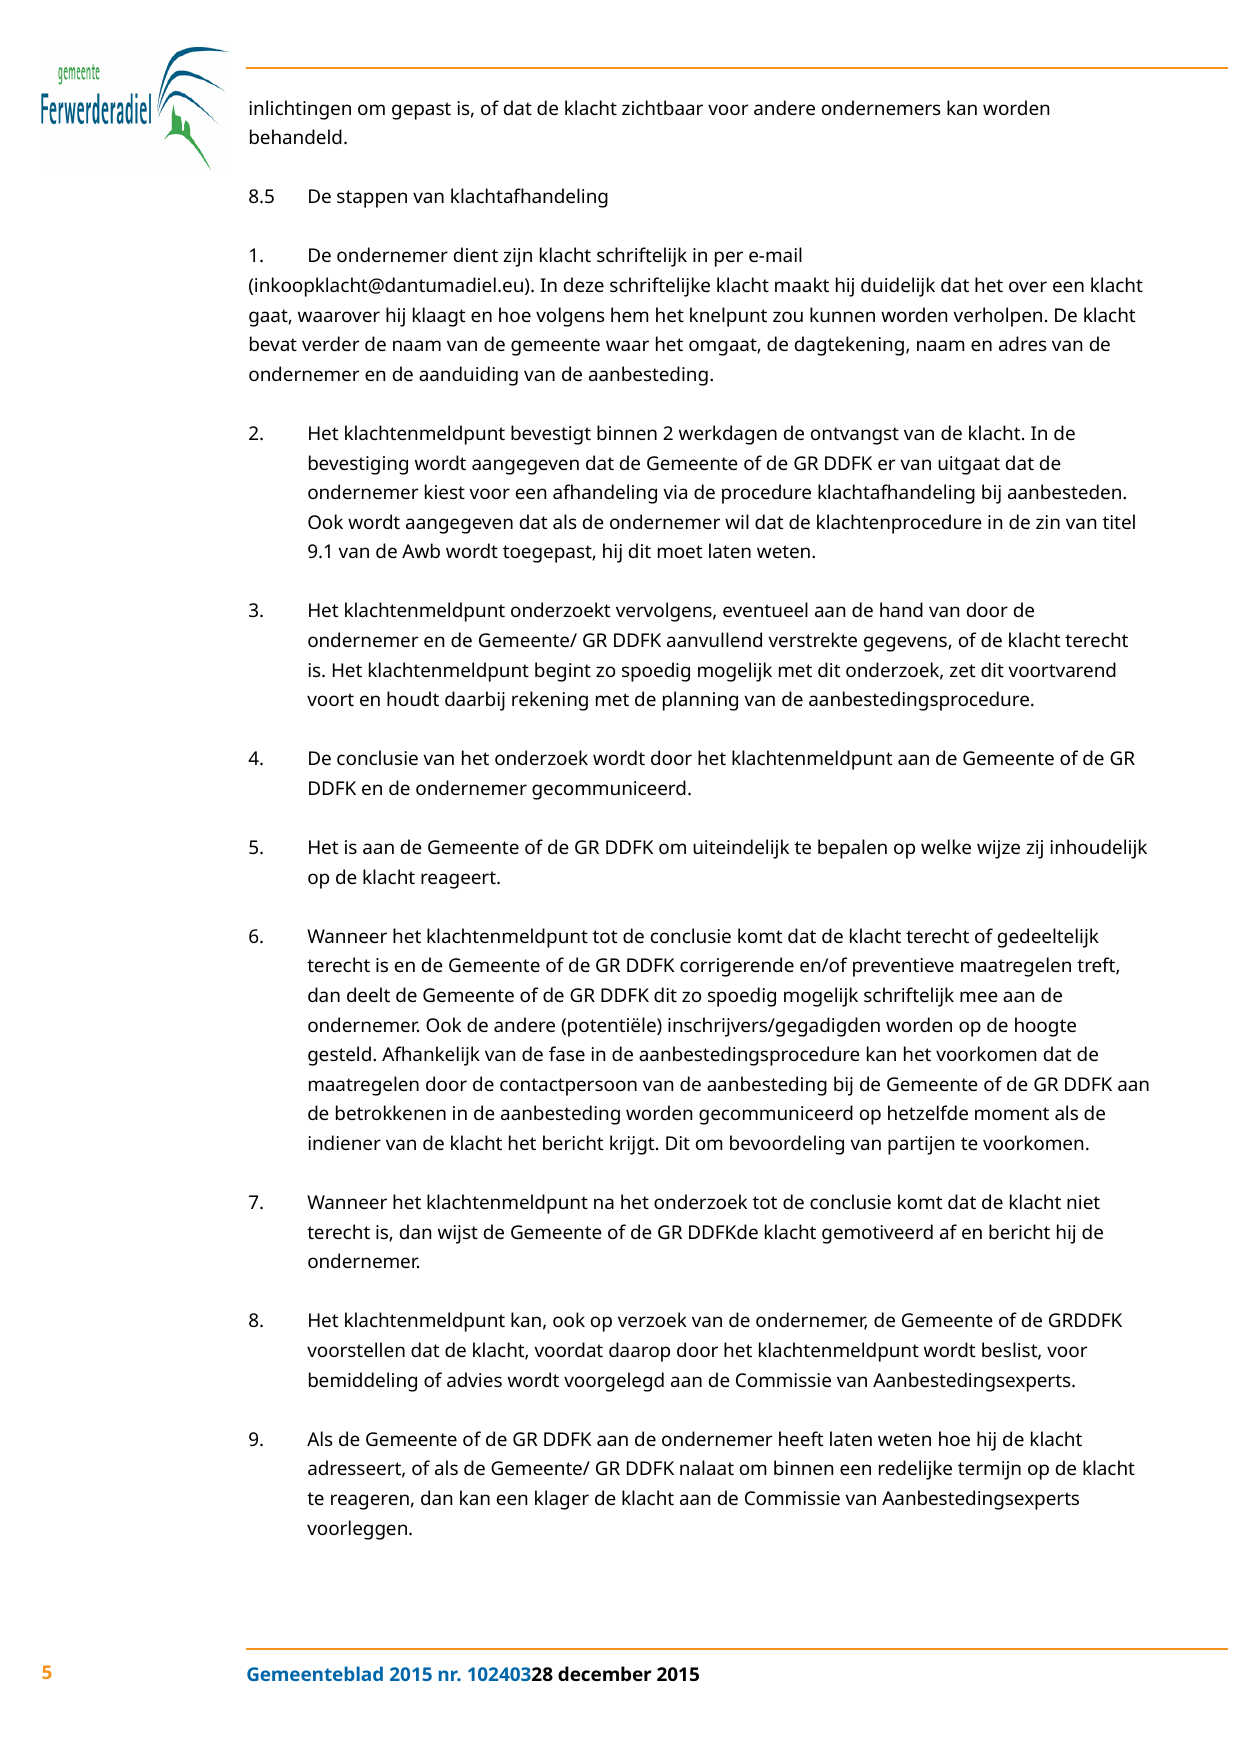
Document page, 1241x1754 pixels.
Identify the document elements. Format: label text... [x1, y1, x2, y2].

list De stappen van klachtafhandeling [248, 183, 1152, 209]
list De ondernemer dient zijn klacht schriftelijk in per e-mail [248, 243, 1152, 268]
list Het klachtenmeldpunt onderzoekt vervolgens, eventueel aan de hand van door de ondernemer en de Gemeente/ GR DDFK aanvullend verstrekte gegevens, of de klacht terecht is. Het klachtenmeldpunt begint zo spoedig mogelijk met dit onderzoek, zet dit voortvarend voort en houdt daarbij rekening met de planning van de aanbestedingsprocedure. [248, 598, 1152, 712]
list Wanneer het klachtenmeldpunt na het onderzoek tot de conclusie komt dat de klacht niet terecht is, dan wijst de Gemeente of de GR DDFKde klacht gemotiveerd af en bericht hij de ondernemer. [248, 1189, 1152, 1274]
list Het is aan de Gemeente of de GR DDFK om uiteindelijk te bepalen op welke wijze zij inhoudelijk op de klacht reageert. [248, 834, 1152, 890]
list De conclusie van het onderzoek wordt door het klachtenmeldpunt aan de Gemeente of de GR DDFK en de ondernemer gecommuniceerd. [248, 746, 1152, 801]
text (inkoopklacht@dantumadiel.eu). In deze schriftelijke klacht maakt hij duidelijk dat het over een klacht gaat, waarover hij klaagt en hoe volgens hem het knelpunt zou kunnen worden verholpen. De klacht bevat verder de naam van de gemeente waar het omgaat, de dagtekening, naam en adres van de ondernemer en de aanduiding van de aanbesteding. [248, 272, 1152, 387]
list Wanneer het klachtenmeldpunt tot de conclusie komt dat de klacht terecht of gedeeltelijk terecht is en de Gemeente of de GR DDFK corrigerende en/of preventieve maatregelen treft, dan deelt de Gemeente of de GR DDFK dit zo spoedig mogelijk schriftelijk mee aan de ondernemer. Ook de andere (potentiële) inschrijvers/gegadigden worden op de hoogte gesteld. Afhankelijk van de fase in de aanbestedingsprocedure kan het voorkomen dat de maatregelen door de contactpersoon van de aanbesteding bij de Gemeente of de GR DDFK aan de betrokkenen in de aanbesteding worden gecommuniceerd op hetzelfde moment als de indiener van de klacht het bericht krijgt. Dit om bevoordeling van partijen te voorkomen. [248, 923, 1152, 1156]
list Het klachtenmeldpunt kan, ook op verzoek van de ondernemer, de Gemeente of de GRDDFK voorstellen dat de klacht, voordat daarop door het klachtenmeldpunt wordt beslist, voor bemiddeling of advies wordt voorgelegd aan de Commissie van Aanbestedingsexperts. [248, 1308, 1152, 1393]
list Het klachtenmeldpunt bevestigt binnen 2 werkdagen de ontvangst van de klacht. In de bevestiging wordt aangegeven dat de Gemeente of de GR DDFK er van uitgaat dat de ondernemer kiest voor een afhandeling via de procedure klachtafhandeling bij aanbesteden. Ook wordt aangegeven dat als de ondernemer wil dat de klachtenprocedure in de zin van titel 9.1 van de Awb wordt toegepast, hij dit moet laten weten. [248, 420, 1152, 564]
list Als de Gemeente of de GR DDFK aan de ondernemer heeft laten weten hoe hij de klacht adresseert, of als de Gemeente/ GR DDFK nalaat om binnen een redelijke termijn op de klacht te reageren, dan kan een klager de klacht aan de Commissie van Aanbestedingsexperts voorleggen. [248, 1426, 1152, 1541]
picture [41, 47, 231, 172]
text inlichtingen om gepast is, of dat de klacht zichtbaar voor andere ondernemers kan worden behandeld. [248, 95, 1152, 150]
